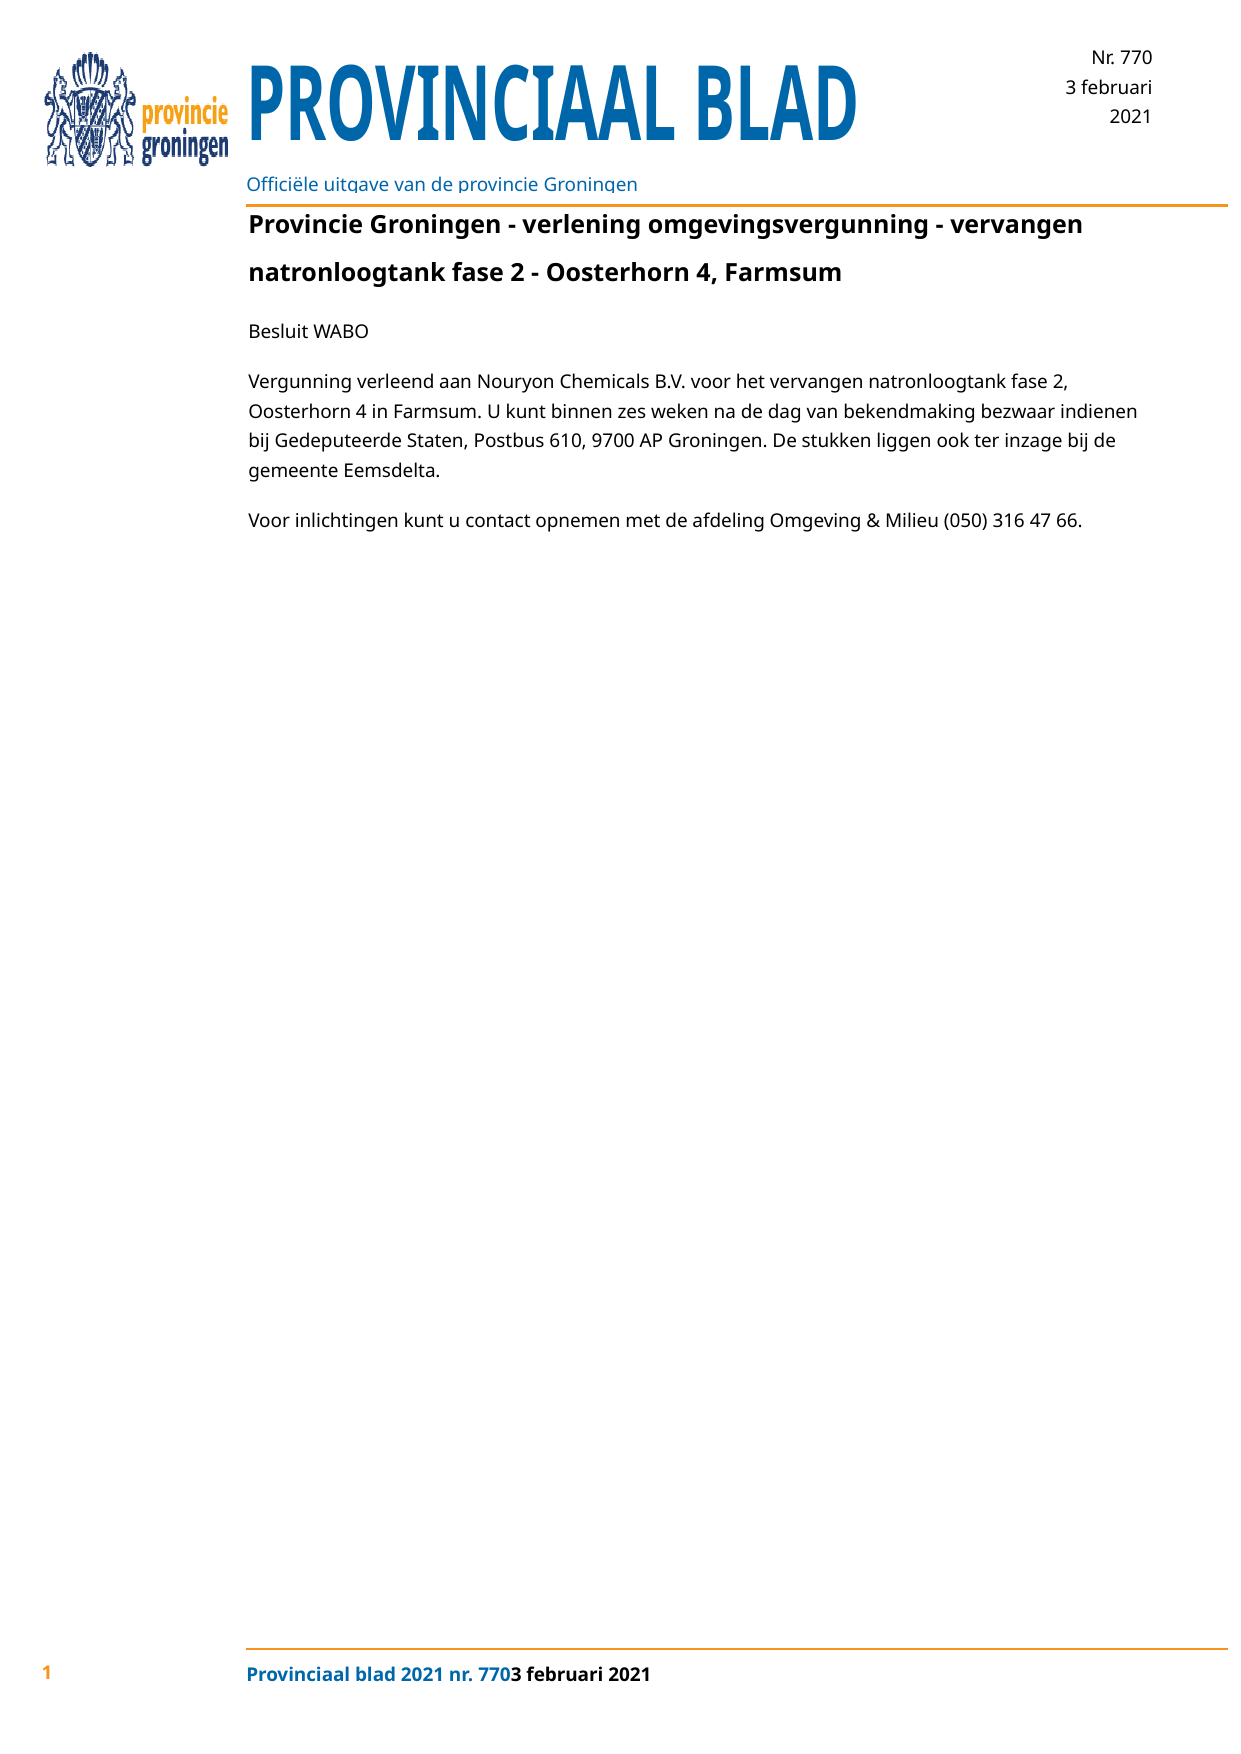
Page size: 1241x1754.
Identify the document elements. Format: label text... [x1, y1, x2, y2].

text Provincie Groningen - verlening omgevingsvergunning - vervangen natronloogtank fase 2 - Oosterhorn 4, Farmsum [248, 207, 1152, 288]
text Besluit WABO [248, 318, 1152, 344]
text Vergunning verleend aan Nouryon Chemicals B.V. voor het vervangen natronloogtank fase 2, Oosterhorn 4 in Farmsum. U kunt binnen zes weken na de dag van bekendmaking bezwaar indienen bij Gedeputeerde Staten, Postbus 610, 9700 AP Groningen. De stukken liggen ook ter inzage bij de gemeente Eemsdelta. [248, 368, 1152, 483]
picture [41, 47, 231, 172]
text Voor inlichtingen kunt u contact opnemen met de afdeling Omgeving & Milieu (050) 316 47 66. [248, 507, 1152, 533]
